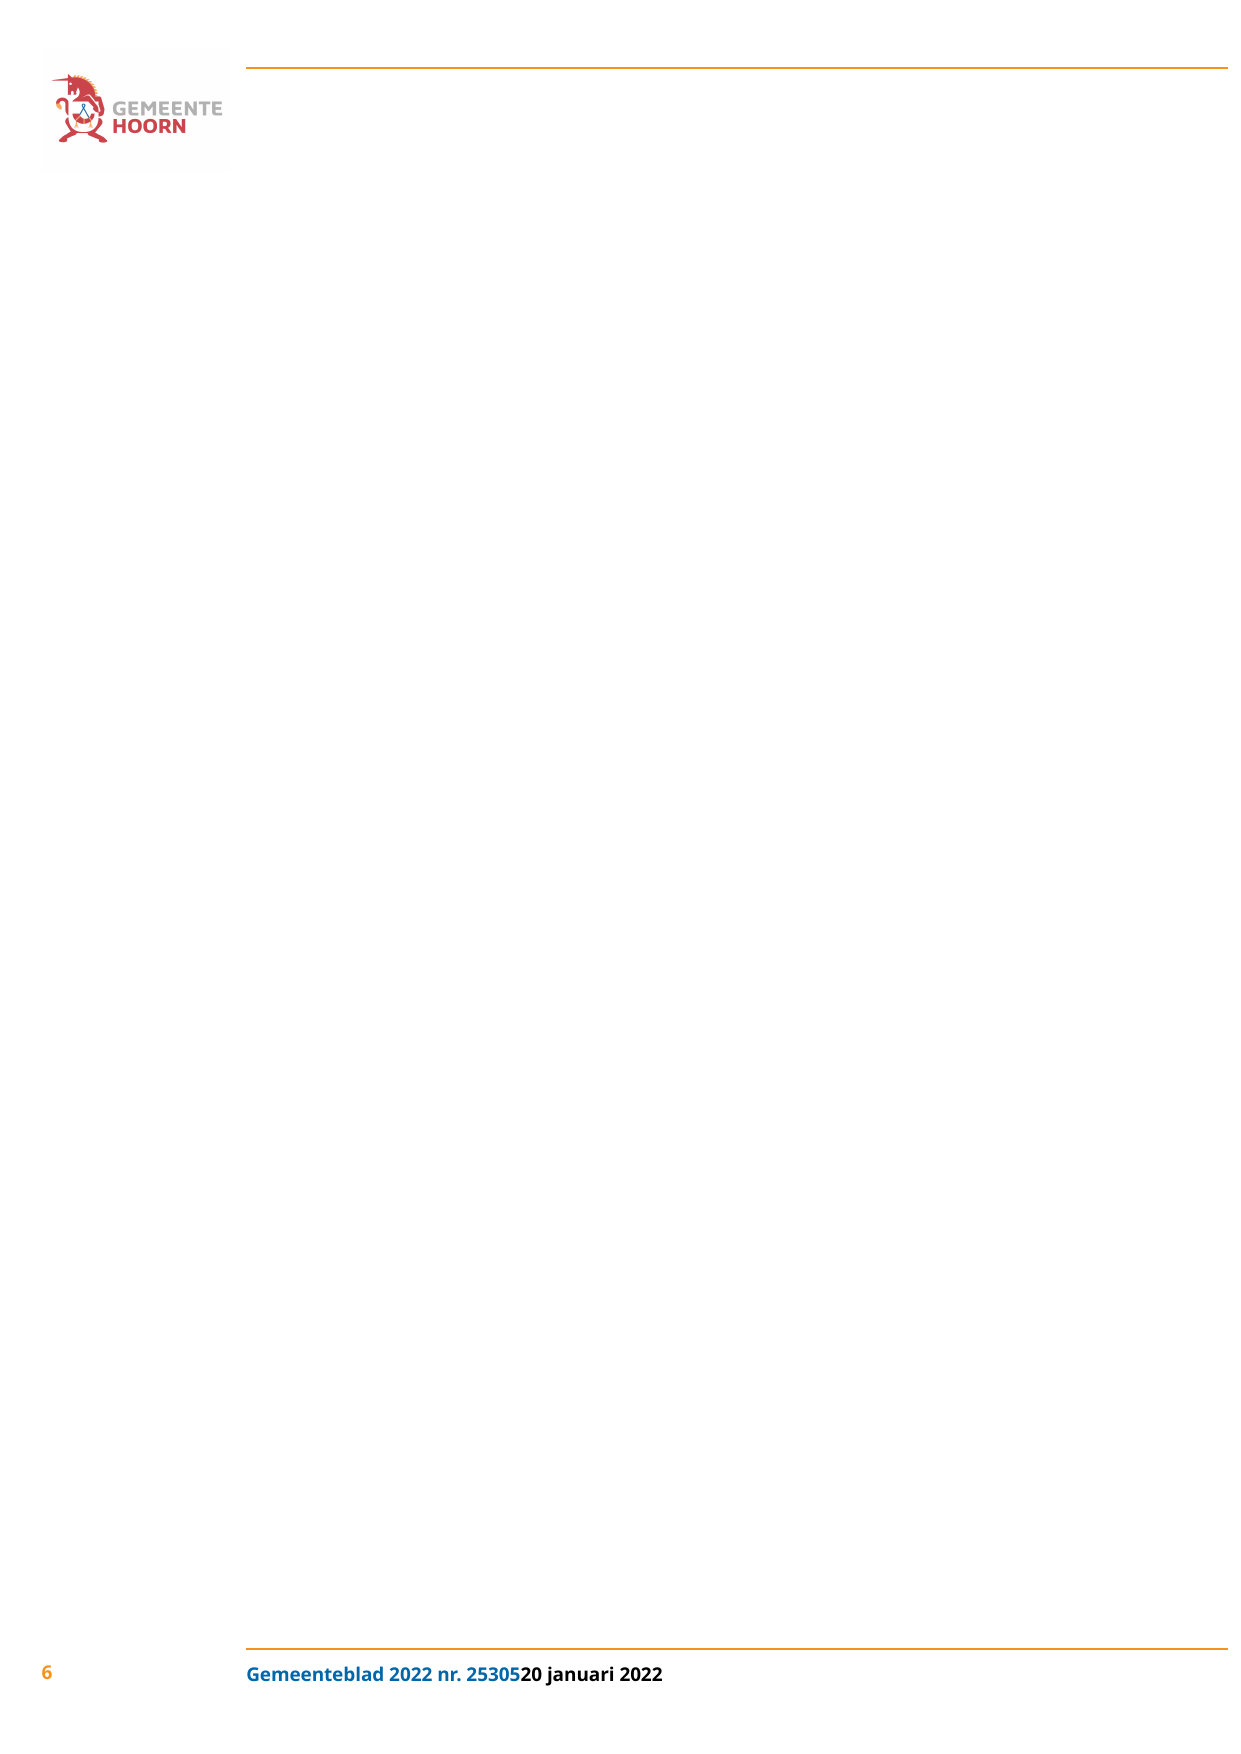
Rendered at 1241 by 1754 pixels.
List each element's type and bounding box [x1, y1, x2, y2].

picture [41, 47, 231, 172]
